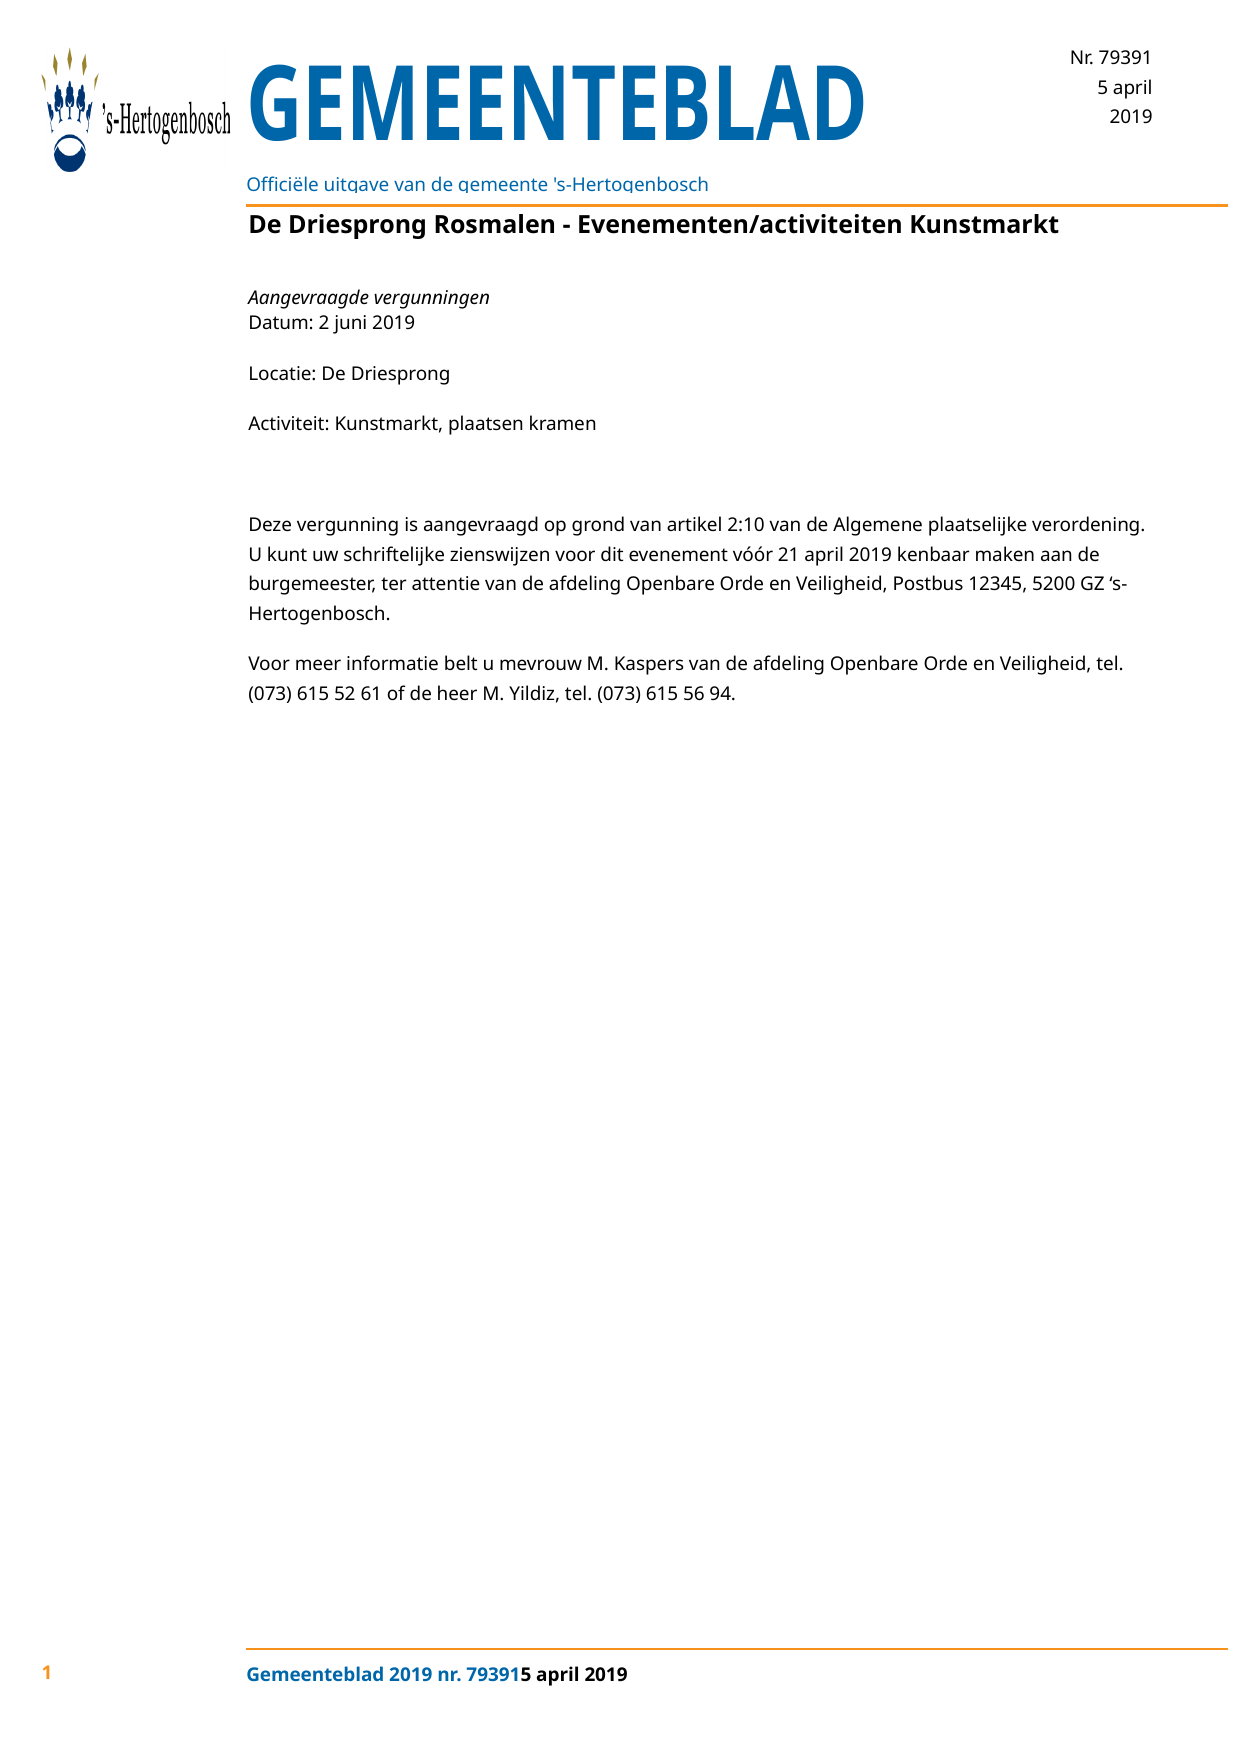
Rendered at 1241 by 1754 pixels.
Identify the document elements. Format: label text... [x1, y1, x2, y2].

text Voor meer informatie belt u mevrouw M. Kaspers van de afdeling Openbare Orde en Veiligheid, tel. (073) 615 52 61 of de heer M. Yildiz, tel. (073) 615 56 94. [248, 650, 1152, 706]
text Activiteit: Kunstmarkt, plaatsen kramen [248, 410, 1152, 436]
text Deze vergunning is aangevraagd op grond van artikel 2:10 van de Algemene plaatselijke verordening. U kunt uw schriftelijke zienswijzen voor dit evenement vóór 21 april 2019 kenbaar maken aan de burgemeester, ter attentie van de afdeling Openbare Orde en Veiligheid, Postbus 12345, 5200 GZ ‘s-Hertogenbosch. [248, 511, 1152, 626]
text Datum: 2 juni 2019 [248, 309, 1152, 335]
picture [41, 47, 231, 172]
text Aangevraagde vergunningen [248, 284, 1152, 309]
text De Driesprong Rosmalen - Evenementen/activiteiten Kunstmarkt [248, 207, 1152, 241]
text Locatie: De Driesprong [248, 360, 1152, 386]
